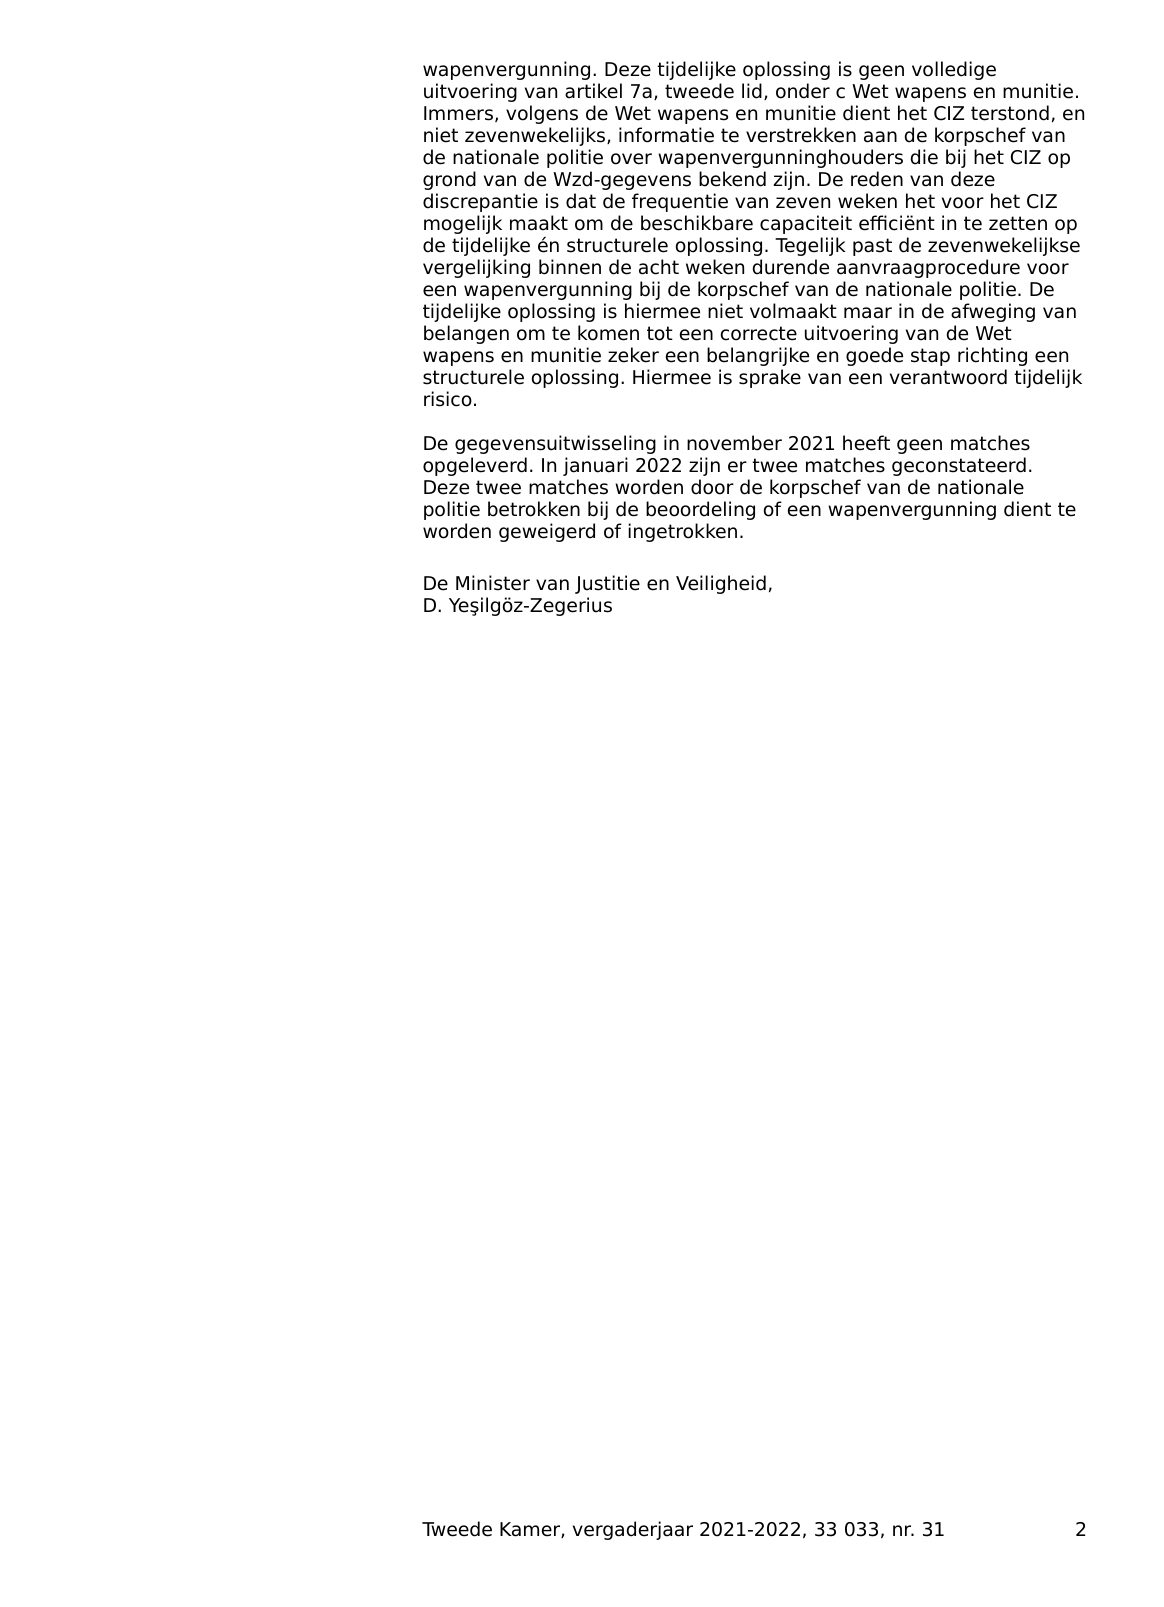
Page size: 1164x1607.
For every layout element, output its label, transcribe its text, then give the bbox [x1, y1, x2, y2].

text wapenvergunning. Deze tijdelijke oplossing is geen volledige uitvoering van artikel 7a, tweede lid, onder c Wet wapens en munitie. Immers, volgens de Wet wapens en munitie dient het CIZ terstond, en niet zevenwekelijks, informatie te verstrekken aan de korpschef van de nationale politie over wapenvergunninghouders die bij het CIZ op grond van de Wzd-gegevens bekend zijn. De reden van deze discrepantie is dat de frequentie van zeven weken het voor het CIZ mogelijk maakt om de beschikbare capaciteit efficiënt in te zetten op de tijdelijke én structurele oplossing. Tegelijk past de zevenwekelijkse vergelijking binnen de acht weken durende aanvraagprocedure voor een wapenvergunning bij de korpschef van de nationale politie. De tijdelijke oplossing is hiermee niet volmaakt maar in de afweging van belangen om te komen tot een correcte uitvoering van de Wet wapens en munitie zeker een belangrijke en goede stap richting een structurele oplossing. Hiermee is sprake van een verantwoord tijdelijk risico. [422, 59, 1087, 411]
text De gegevensuitwisseling in november 2021 heeft geen matches opgeleverd. In januari 2022 zijn er twee matches geconstateerd. Deze twee matches worden door de korpschef van de nationale politie betrokken bij de beoordeling of een wapenvergunning dient te worden geweigerd of ingetrokken. [422, 433, 1087, 543]
text De Minister van Justitie en Veiligheid, D. Yeşilgöz-Zegerius [422, 573, 1087, 617]
